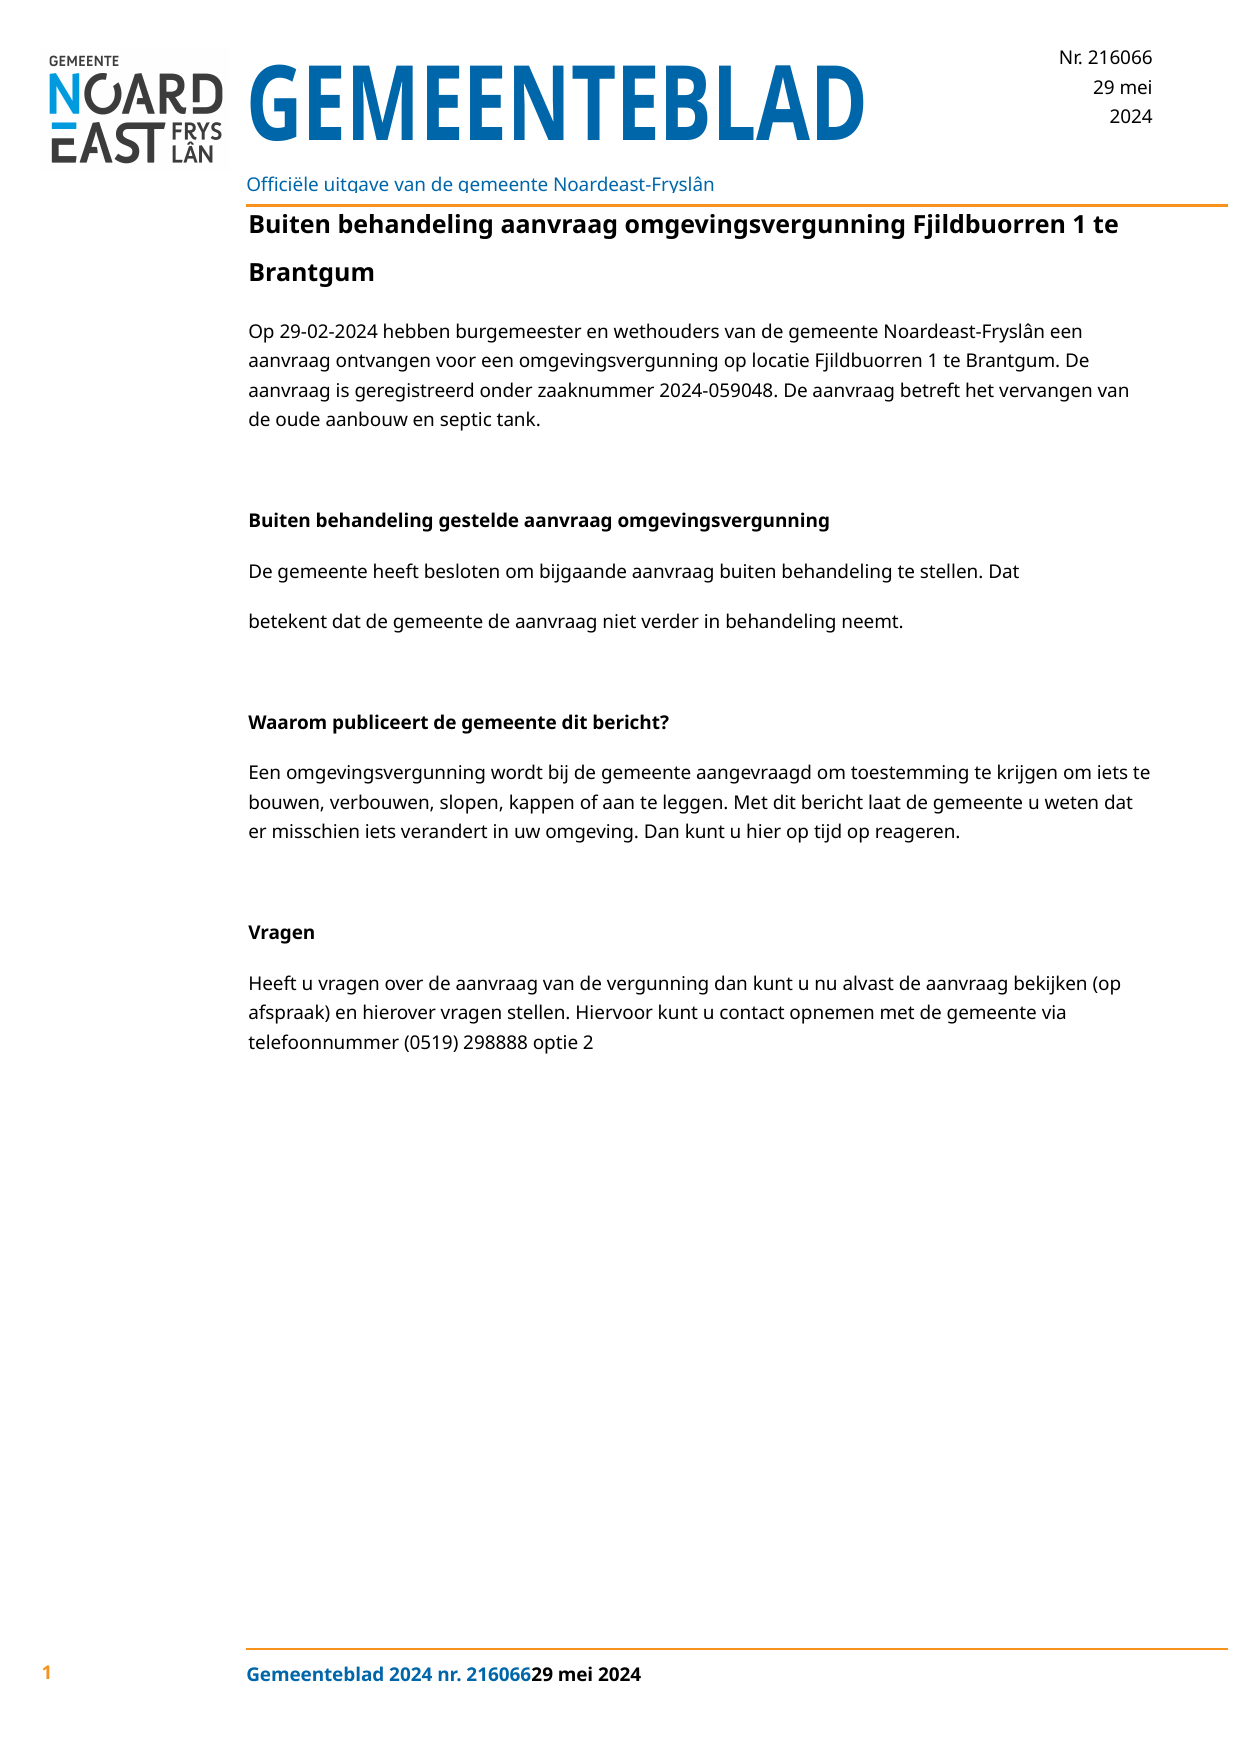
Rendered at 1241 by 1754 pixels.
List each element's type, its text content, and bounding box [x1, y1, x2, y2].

text betekent dat de gemeente de aanvraag niet verder in behandeling neemt. [248, 608, 1152, 634]
text De gemeente heeft besloten om bijgaande aanvraag buiten behandeling te stellen. Dat [248, 558, 1152, 584]
text Een omgevingsvergunning wordt bij de gemeente aangevraagd om toestemming te krijgen om iets te bouwen, verbouwen, slopen, kappen of aan te leggen. Met dit bericht laat de gemeente u weten dat er misschien iets verandert in uw omgeving. Dan kunt u hier op tijd op reageren. [248, 759, 1152, 844]
text Heeft u vragen over de aanvraag van de vergunning dan kunt u nu alvast de aanvraag bekijken (op afspraak) en hierover vragen stellen. Hiervoor kunt u contact opnemen met de gemeente via telefoonnummer (0519) 298888 optie 2 [248, 970, 1152, 1055]
text Op 29-02-2024 hebben burgemeester en wethouders van de gemeente Noardeast-Fryslân een aanvraag ontvangen voor een omgevingsvergunning op locatie Fjildbuorren 1 te Brantgum. De aanvraag is geregistreerd onder zaaknummer 2024-059048. De aanvraag betreft het vervangen van de oude aanbouw en septic tank. [248, 318, 1152, 432]
picture [41, 47, 231, 172]
text Buiten behandeling aanvraag omgevingsvergunning Fjildbuorren 1 te Brantgum [248, 207, 1152, 288]
text Buiten behandeling gestelde aanvraag omgevingsvergunning [248, 507, 1152, 533]
text Vragen [248, 919, 1152, 945]
text Waarom publiceert de gemeente dit bericht? [248, 709, 1152, 735]
